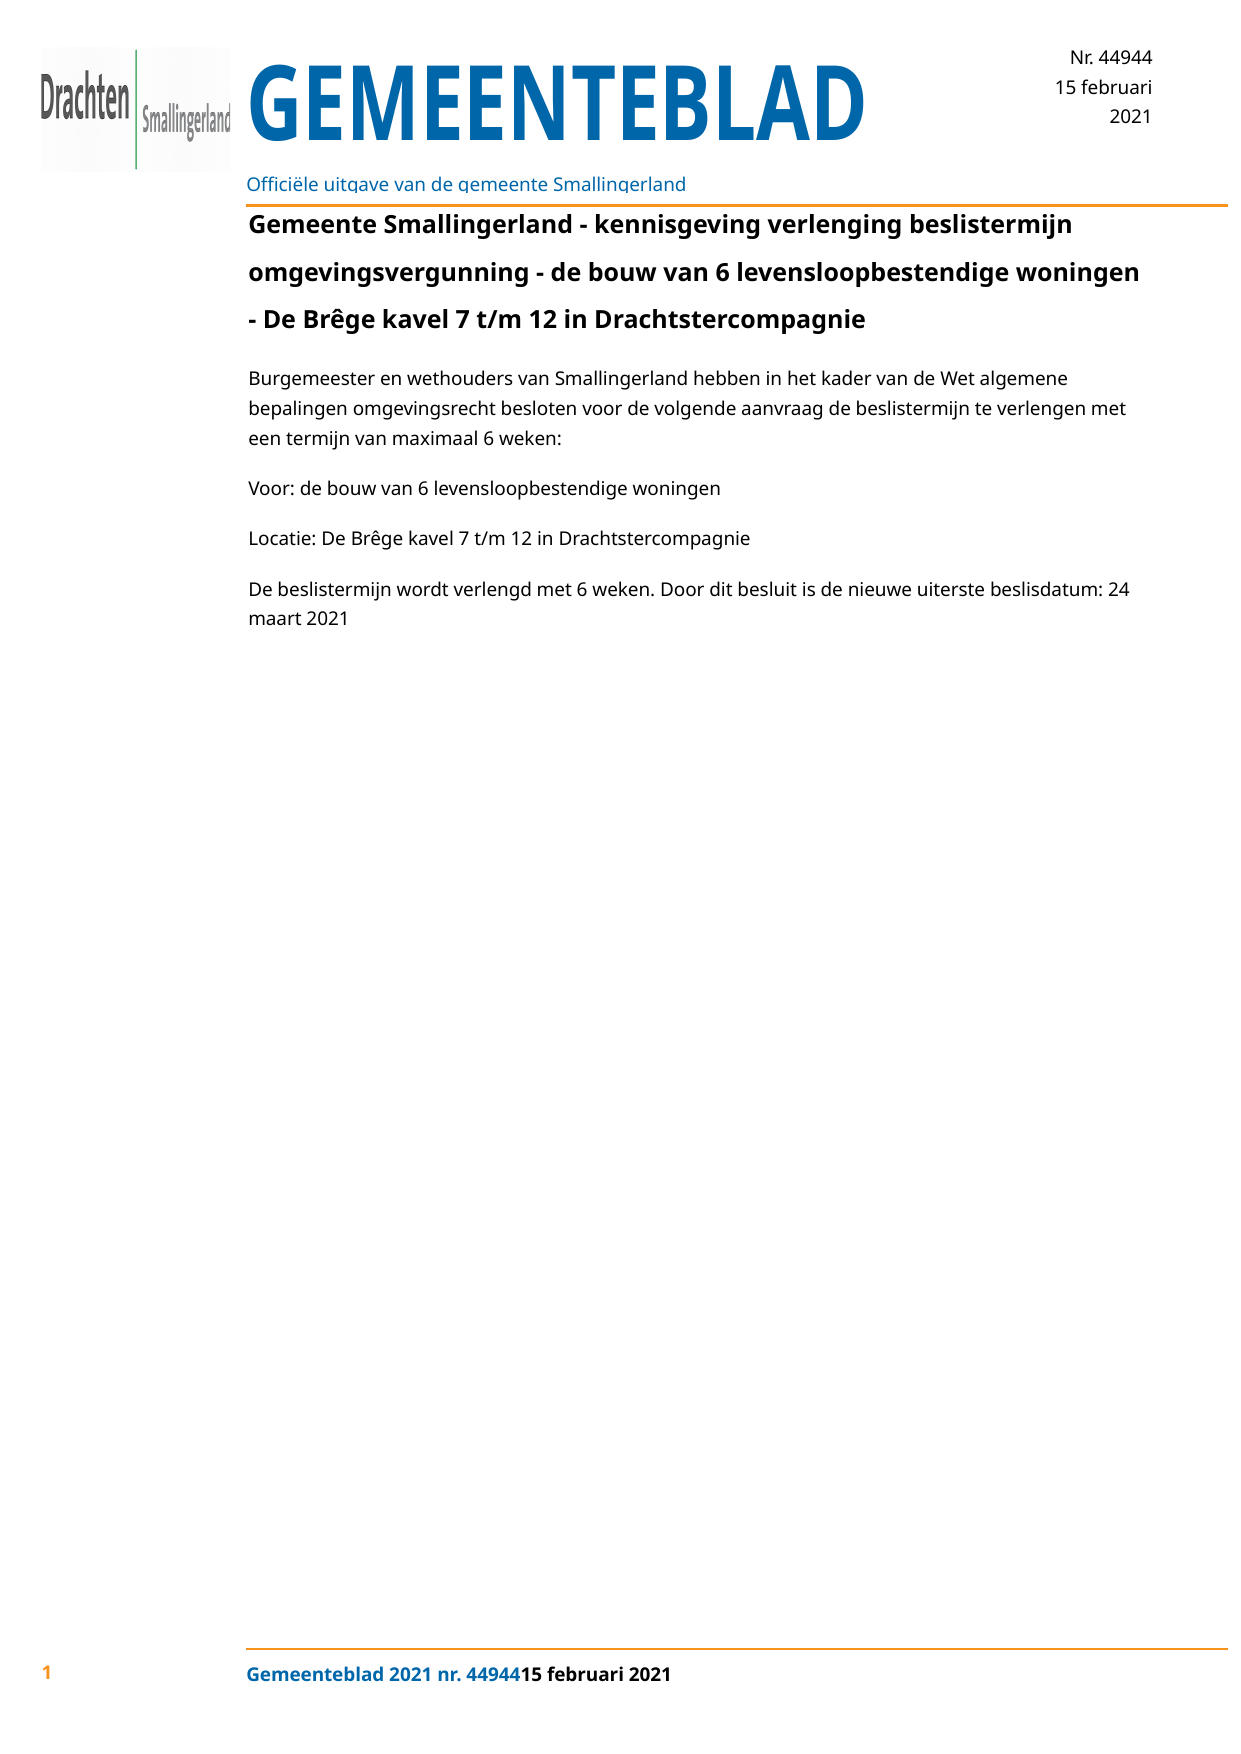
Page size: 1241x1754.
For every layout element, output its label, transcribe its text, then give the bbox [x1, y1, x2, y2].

picture [41, 47, 231, 172]
text Locatie: De Brêge kavel 7 t/m 12 in Drachtstercompagnie [248, 526, 1152, 551]
text Voor: de bouw van 6 levensloopbestendige woningen [248, 475, 1152, 501]
text Burgemeester en wethouders van Smallingerland hebben in het kader van de Wet algemene bepalingen omgevingsrecht besloten voor de volgende aanvraag de beslistermijn te verlengen met een termijn van maximaal 6 weken: [248, 366, 1152, 450]
text De beslistermijn wordt verlengd met 6 weken. Door dit besluit is de nieuwe uiterste beslisdatum: 24 maart 2021 [248, 576, 1152, 631]
text Gemeente Smallingerland - kennisgeving verlenging beslistermijn omgevingsvergunning - de bouw van 6 levensloopbestendige woningen - De Brêge kavel 7 t/m 12 in Drachtstercompagnie [248, 207, 1152, 336]
